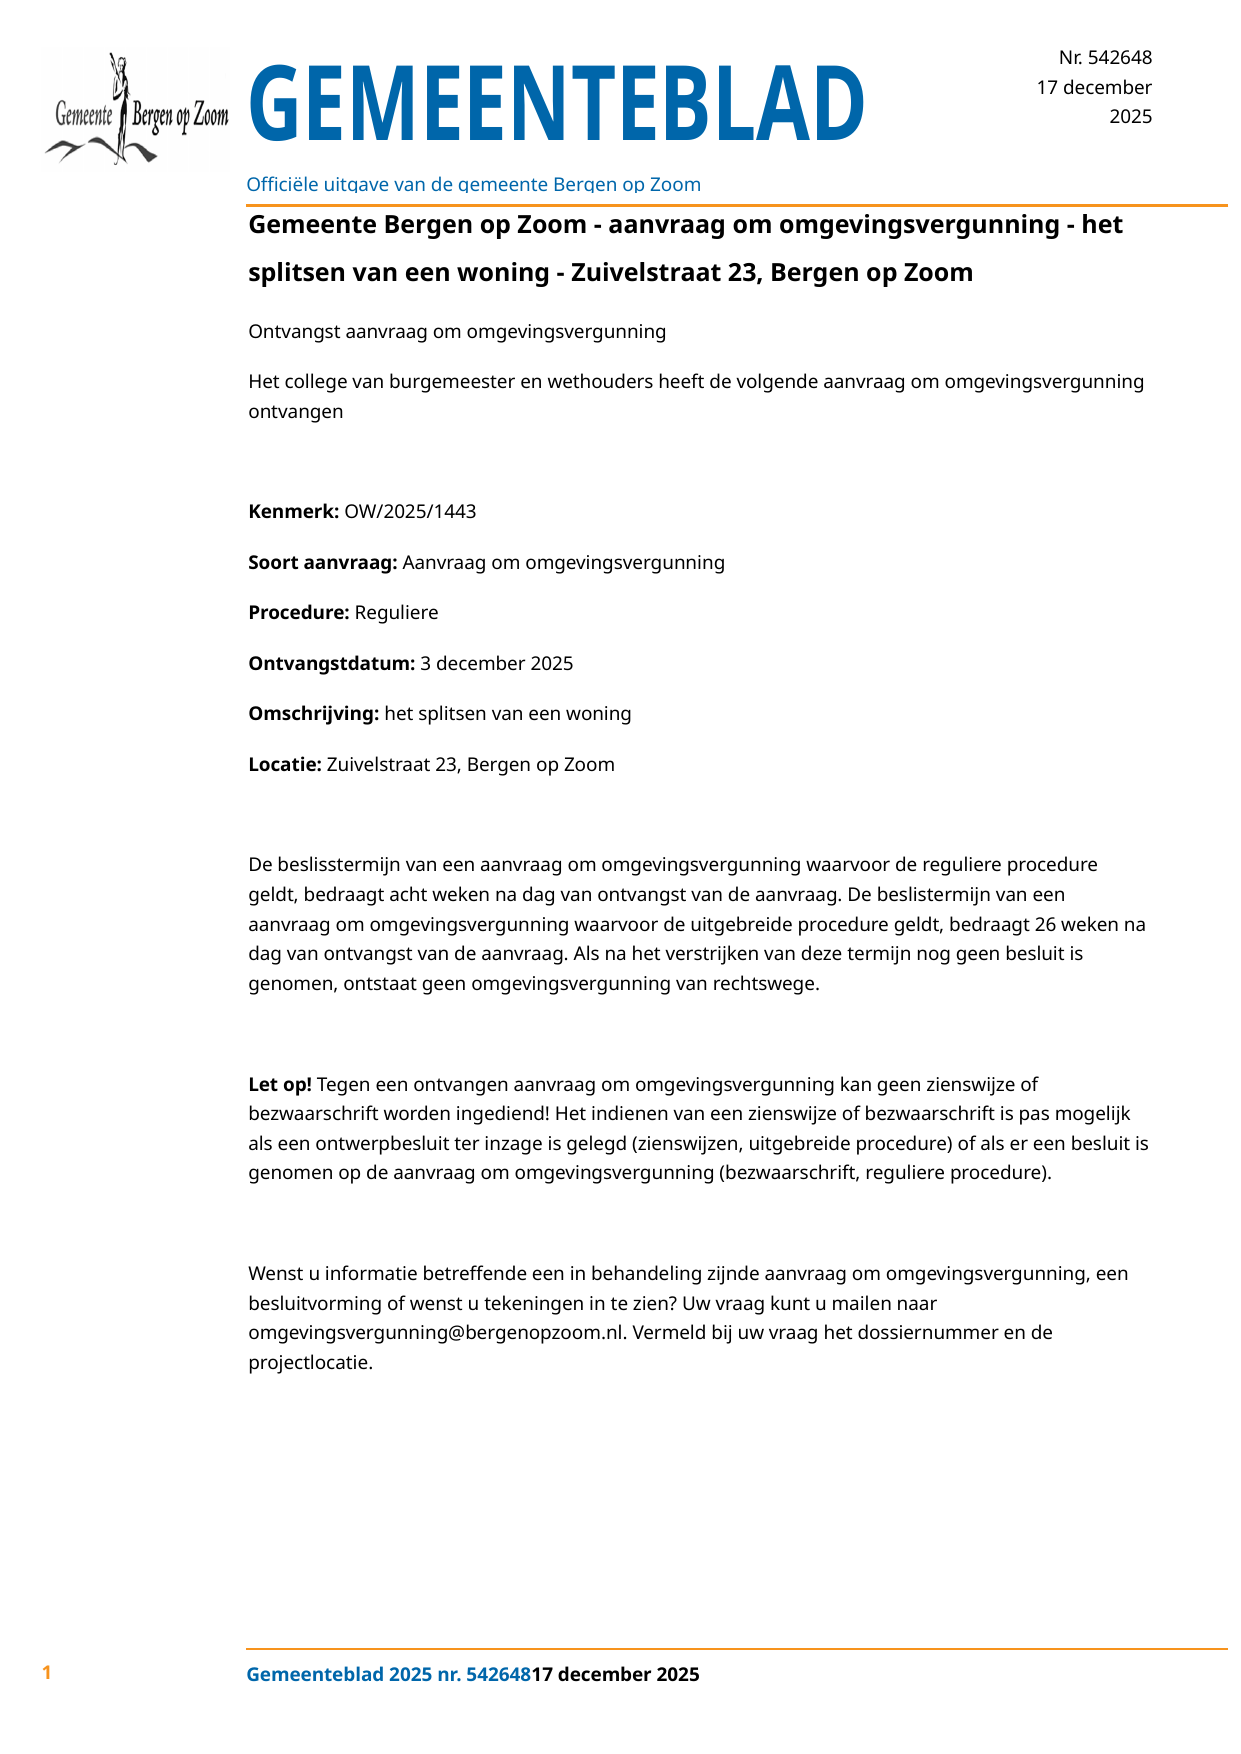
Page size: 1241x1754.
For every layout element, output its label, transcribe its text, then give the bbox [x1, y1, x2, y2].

text Ontvangstdatum: 3 december 2025 [248, 650, 1152, 676]
picture [41, 47, 231, 172]
text Procedure: Reguliere [248, 599, 1152, 625]
text Wenst u informatie betreffende een in behandeling zijnde aanvraag om omgevingsvergunning, een besluitvorming of wenst u tekeningen in te zien? Uw vraag kunt u mailen naar omgevingsvergunning@bergenopzoom.nl. Vermeld bij uw vraag het dossiernummer en de projectlocatie. [248, 1260, 1152, 1375]
text Let op! Tegen een ontvangen aanvraag om omgevingsvergunning kan geen zienswijze of bezwaarschrift worden ingediend! Het indienen van een zienswijze of bezwaarschrift is pas mogelijk als een ontwerpbesluit ter inzage is gelegd (zienswijzen, uitgebreide procedure) of als er een besluit is genomen op de aanvraag om omgevingsvergunning (bezwaarschrift, reguliere procedure). [248, 1071, 1152, 1185]
text De beslisstermijn van een aanvraag om omgevingsvergunning waarvoor de reguliere procedure geldt, bedraagt acht weken na dag van ontvangst van de aanvraag. De beslistermijn van een aanvraag om omgevingsvergunning waarvoor de uitgebreide procedure geldt, bedraagt 26 weken na dag van ontvangst van de aanvraag. Als na het verstrijken van deze termijn nog geen besluit is genomen, ontstaat geen omgevingsvergunning van rechtswege. [248, 852, 1152, 996]
text Locatie: Zuivelstraat 23, Bergen op Zoom [248, 751, 1152, 777]
text Omschrijving: het splitsen van een woning [248, 700, 1152, 726]
text Gemeente Bergen op Zoom - aanvraag om omgevingsvergunning - het splitsen van een woning - Zuivelstraat 23, Bergen op Zoom [248, 207, 1152, 288]
text Kenmerk: OW/2025/1443 [248, 499, 1152, 524]
text Het college van burgemeester en wethouders heeft de volgende aanvraag om omgevingsvergunning ontvangen [248, 368, 1152, 424]
text Ontvangst aanvraag om omgevingsvergunning [248, 318, 1152, 344]
text Soort aanvraag: Aanvraag om omgevingsvergunning [248, 549, 1152, 575]
